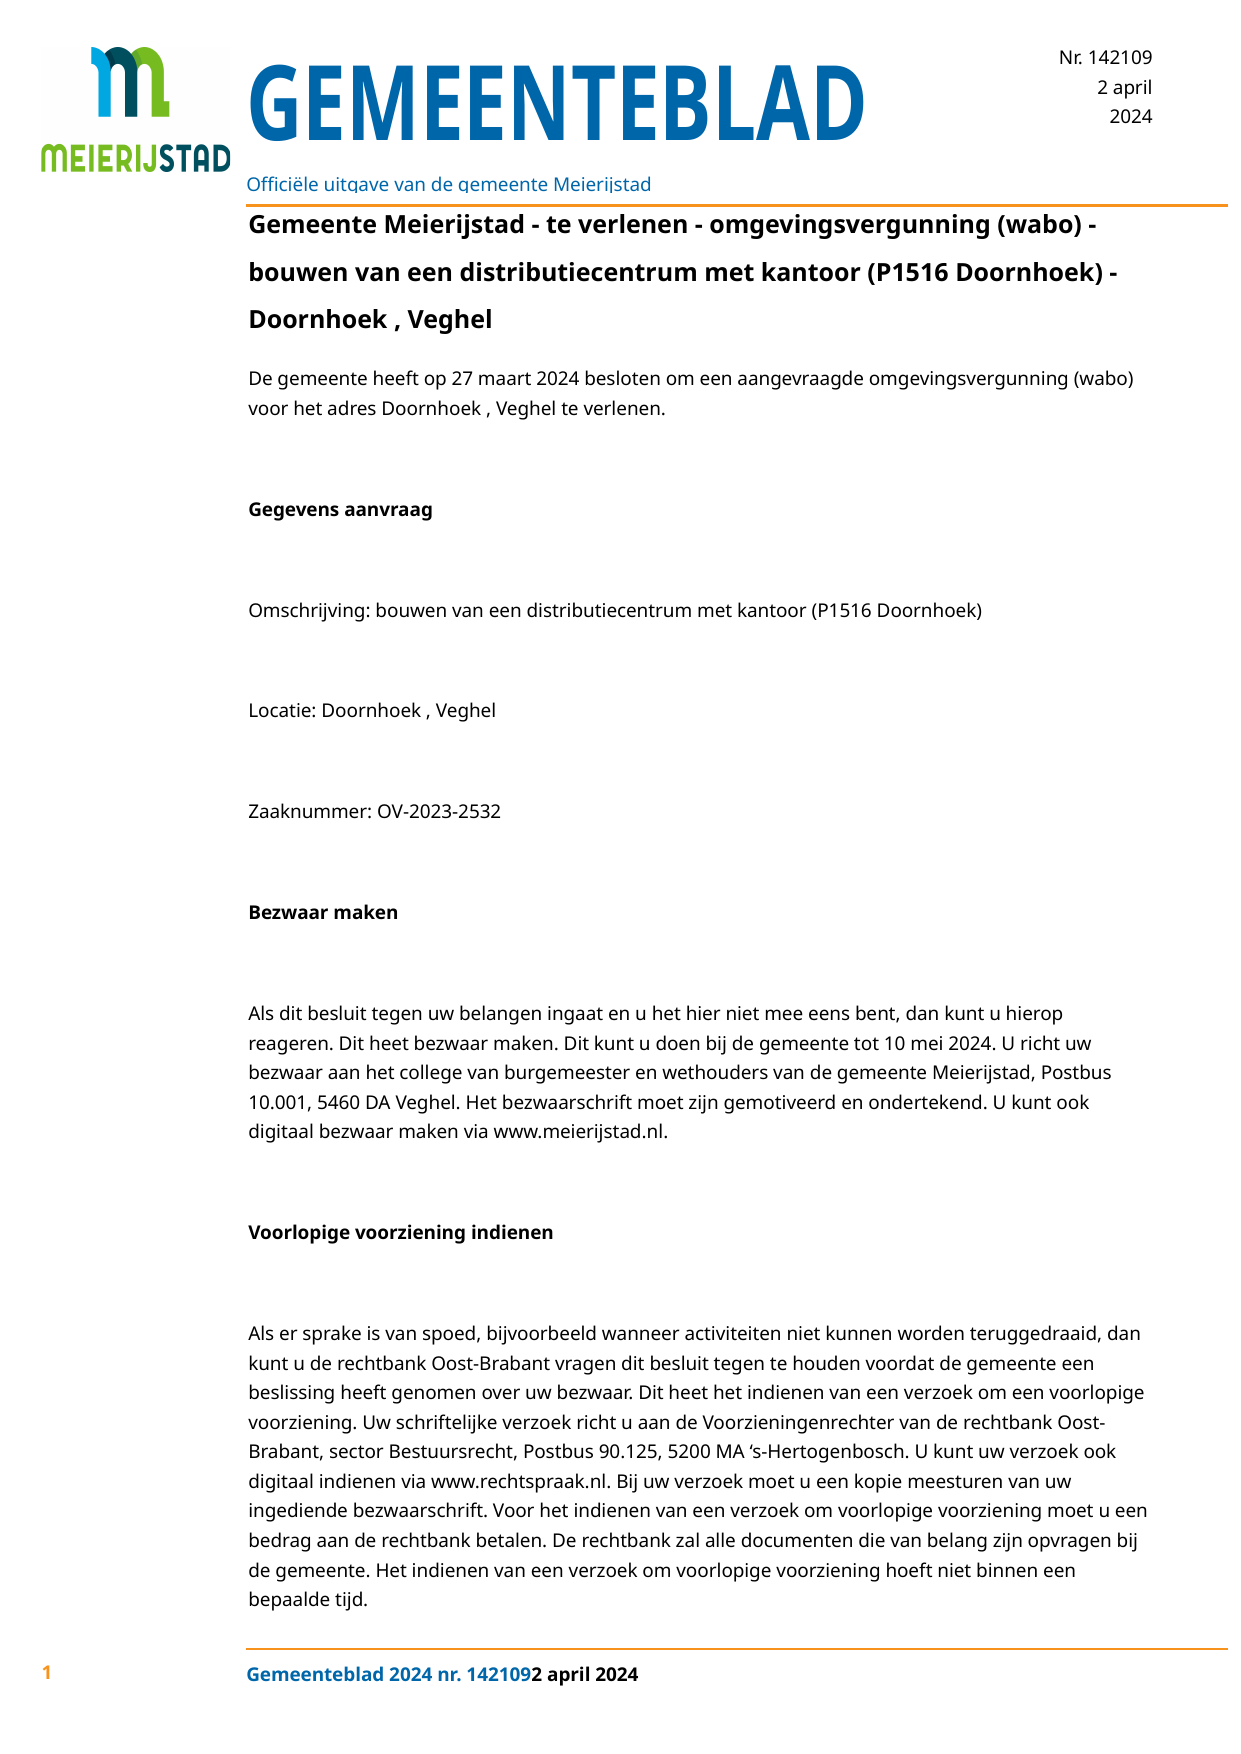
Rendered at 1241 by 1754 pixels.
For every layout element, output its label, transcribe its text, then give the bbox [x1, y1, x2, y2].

text Als er sprake is van spoed, bijvoorbeeld wanneer activiteiten niet kunnen worden teruggedraaid, dan kunt u de rechtbank Oost-Brabant vragen dit besluit tegen te houden voordat de gemeente een beslissing heeft genomen over uw bezwaar. Dit heet het indienen van een verzoek om een voorlopige voorziening. Uw schriftelijke verzoek richt u aan de Voorzieningenrechter van de rechtbank Oost-Brabant, sector Bestuursrecht, Postbus 90.125, 5200 MA ‘s-Hertogenbosch. U kunt uw verzoek ook digitaal indienen via www.rechtspraak.nl. Bij uw verzoek moet u een kopie meesturen van uw ingediende bezwaarschrift. Voor het indienen van een verzoek om voorlopige voorziening moet u een bedrag aan de rechtbank betalen. De rechtbank zal alle documenten die van belang zijn opvragen bij de gemeente. Het indienen van een verzoek om voorlopige voorziening hoeft niet binnen een bepaalde tijd. [248, 1320, 1152, 1612]
text Zaaknummer: OV-2023-2532 [248, 798, 1152, 824]
text De gemeente heeft op 27 maart 2024 besloten om een aangevraagde omgevingsvergunning (wabo) voor het adres Doornhoek , Veghel te verlenen. [248, 366, 1152, 421]
text Bezwaar maken [248, 899, 1152, 925]
text Omschrijving: bouwen van een distributiecentrum met kantoor (P1516 Doornhoek) [248, 597, 1152, 622]
text Als dit besluit tegen uw belangen ingaat en u het hier niet mee eens bent, dan kunt u hierop reageren. Dit heet bezwaar maken. Dit kunt u doen bij de gemeente tot 10 mei 2024. U richt uw bezwaar aan het college van burgemeester en wethouders van de gemeente Meierijstad, Postbus 10.001, 5460 DA Veghel. Het bezwaarschrift moet zijn gemotiveerd en ondertekend. U kunt ook digitaal bezwaar maken via www.meierijstad.nl. [248, 1000, 1152, 1144]
text Locatie: Doornhoek , Veghel [248, 698, 1152, 723]
picture [41, 47, 231, 172]
text Voorlopige voorziening indienen [248, 1219, 1152, 1245]
text Gegevens aanvraag [248, 496, 1152, 522]
text Gemeente Meierijstad - te verlenen - omgevingsvergunning (wabo) - bouwen van een distributiecentrum met kantoor (P1516 Doornhoek) - Doornhoek , Veghel [248, 207, 1152, 336]
